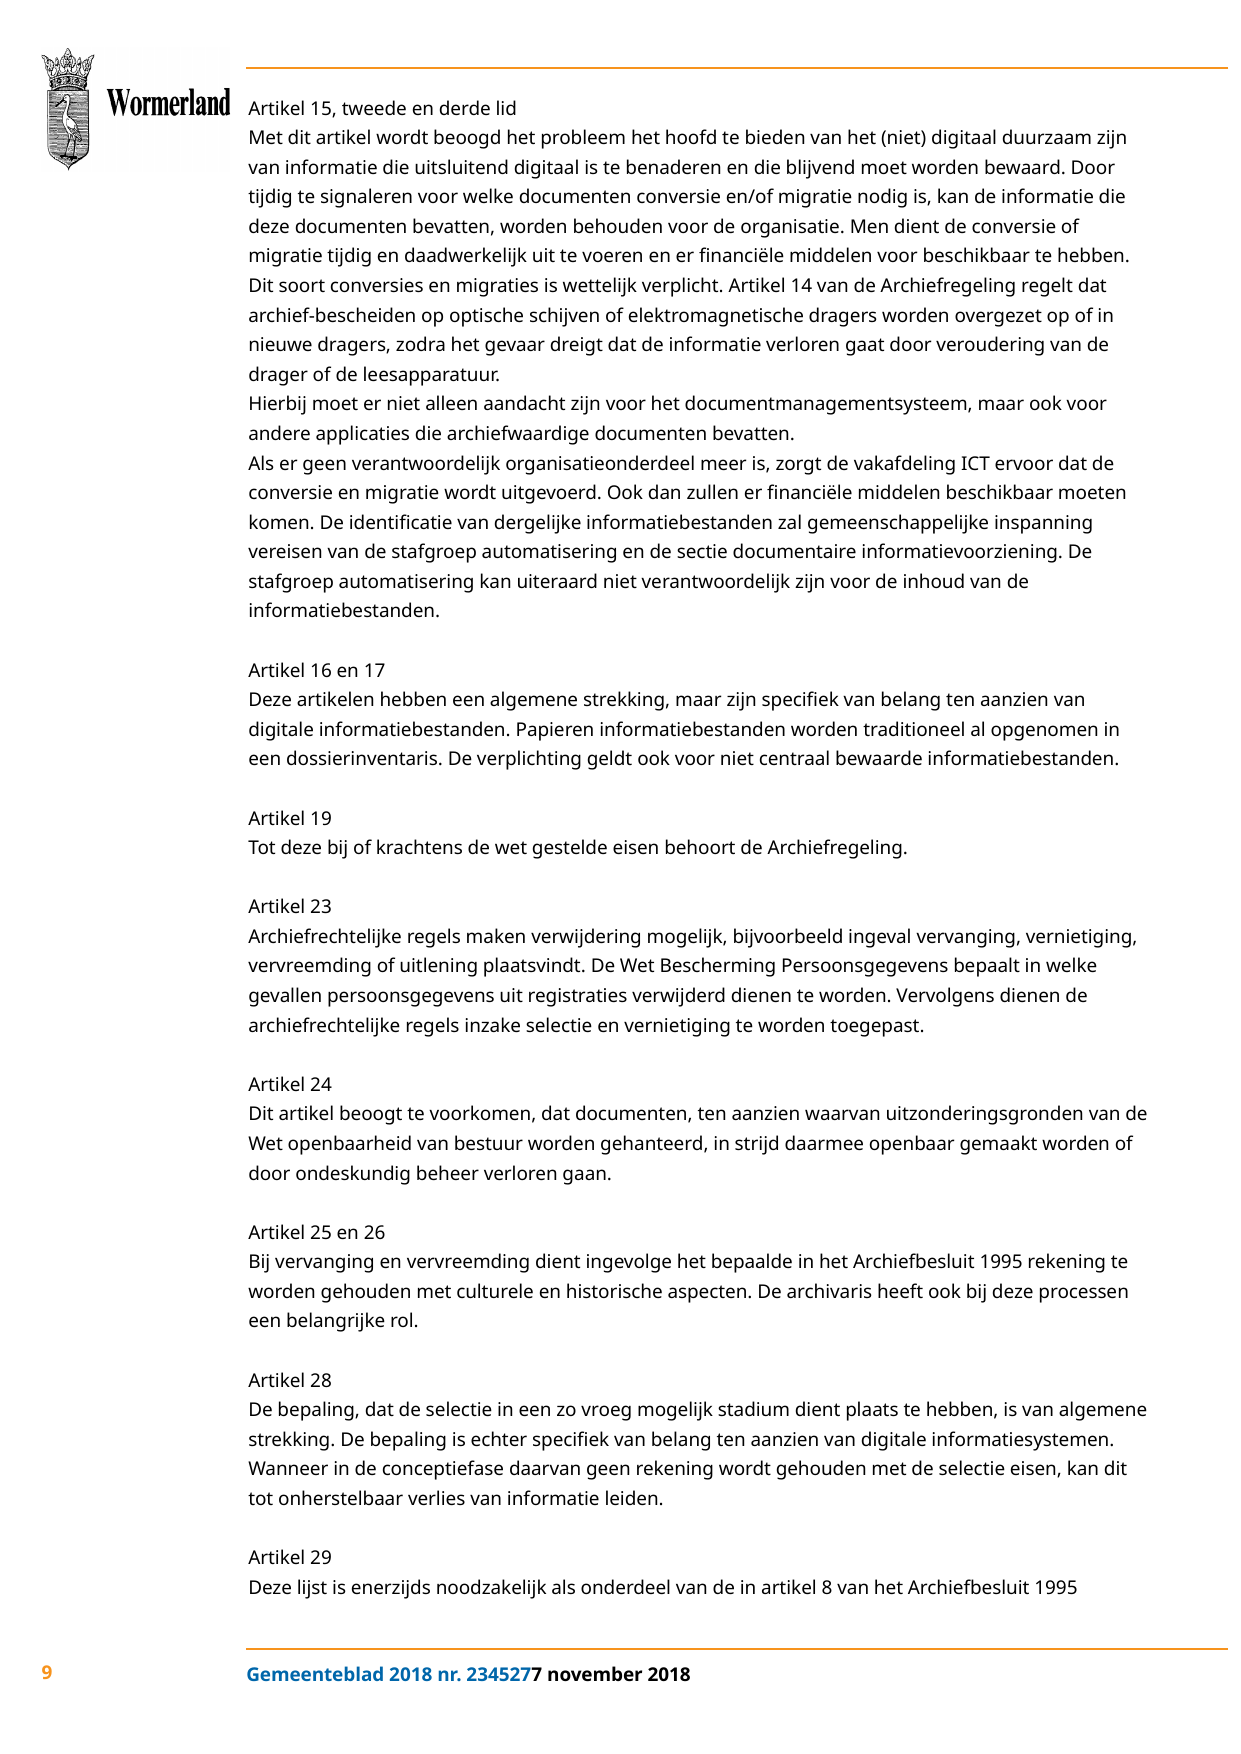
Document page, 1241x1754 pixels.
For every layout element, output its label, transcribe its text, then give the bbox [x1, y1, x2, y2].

text Artikel 28 [248, 1367, 1152, 1393]
text Met dit artikel wordt beoogd het probleem het hoofd te bieden van het (niet) digitaal duurzaam zijn van informatie die uitsluitend digitaal is te benaderen en die blijvend moet worden bewaard. Door tijdig te signaleren voor welke documenten conversie en/of migratie nodig is, kan de informatie die deze documenten bevatten, worden behouden voor de organisatie. Men dient de conversie of migratie tijdig en daadwerkelijk uit te voeren en er financiële middelen voor beschikbaar te hebben. Dit soort conversies en migraties is wettelijk verplicht. Artikel 14 van de Archiefregeling regelt dat archief-bescheiden op optische schijven of elektromagnetische dragers worden overgezet op of in nieuwe dragers, zodra het gevaar dreigt dat de informatie verloren gaat door veroudering van de drager of de leesapparatuur. [248, 124, 1152, 387]
text Dit artikel beoogt te voorkomen, dat documenten, ten aanzien waarvan uitzonderingsgronden van de Wet openbaarheid van bestuur worden gehanteerd, in strijd daarmee openbaar gemaakt worden of door ondeskundig beheer verloren gaan. [248, 1101, 1152, 1186]
text Artikel 16 en 17 [248, 657, 1152, 683]
text De bepaling, dat de selectie in een zo vroeg mogelijk stadium dient plaats te hebben, is van algemene strekking. De bepaling is echter specifiek van belang ten aanzien van digitale informatiesystemen. Wanneer in de conceptiefase daarvan geen rekening wordt gehouden met de selectie eisen, kan dit tot onherstelbaar verlies van informatie leiden. [248, 1396, 1152, 1511]
text Artikel 25 en 26 [248, 1219, 1152, 1245]
text Artikel 23 [248, 893, 1152, 919]
text Artikel 29 [248, 1544, 1152, 1570]
text Hierbij moet er niet alleen aandacht zijn voor het documentmanagementsysteem, maar ook voor andere applicaties die archiefwaardige documenten bevatten. [248, 391, 1152, 446]
text Deze lijst is enerzijds noodzakelijk als onderdeel van de in artikel 8 van het Archiefbesluit 1995 [248, 1574, 1152, 1600]
text Artikel 19 [248, 805, 1152, 831]
text Tot deze bij of krachtens de wet gestelde eisen behoort de Archiefregeling. [248, 834, 1152, 860]
text Artikel 24 [248, 1071, 1152, 1097]
text Archiefrechtelijke regels maken verwijdering mogelijk, bijvoorbeeld ingeval vervanging, vernietiging, vervreemding of uitlening plaatsvindt. De Wet Bescherming Persoonsgegevens bepaalt in welke gevallen persoonsgegevens uit registraties verwijderd dienen te worden. Vervolgens dienen de archiefrechtelijke regels inzake selectie en vernietiging te worden toegepast. [248, 923, 1152, 1038]
text Bij vervanging en vervreemding dient ingevolge het bepaalde in het Archiefbesluit 1995 rekening te worden gehouden met culturele en historische aspecten. De archivaris heeft ook bij deze processen een belangrijke rol. [248, 1248, 1152, 1333]
text Deze artikelen hebben een algemene strekking, maar zijn specifiek van belang ten aanzien van digitale informatiebestanden. Papieren informatiebestanden worden traditioneel al opgenomen in een dossierinventaris. De verplichting geldt ook voor niet centraal bewaarde informatiebestanden. [248, 686, 1152, 771]
text Artikel 15, tweede en derde lid [248, 95, 1152, 121]
picture [41, 47, 231, 172]
text Als er geen verantwoordelijk organisatieonderdeel meer is, zorgt de vakafdeling ICT ervoor dat de conversie en migratie wordt uitgevoerd. Ook dan zullen er financiële middelen beschikbaar moeten komen. De identificatie van dergelijke informatiebestanden zal gemeenschappelijke inspanning vereisen van de stafgroep automatisering en de sectie documentaire informatievoorziening. De stafgroep automatisering kan uiteraard niet verantwoordelijk zijn voor de inhoud van de informatiebestanden. [248, 450, 1152, 623]
